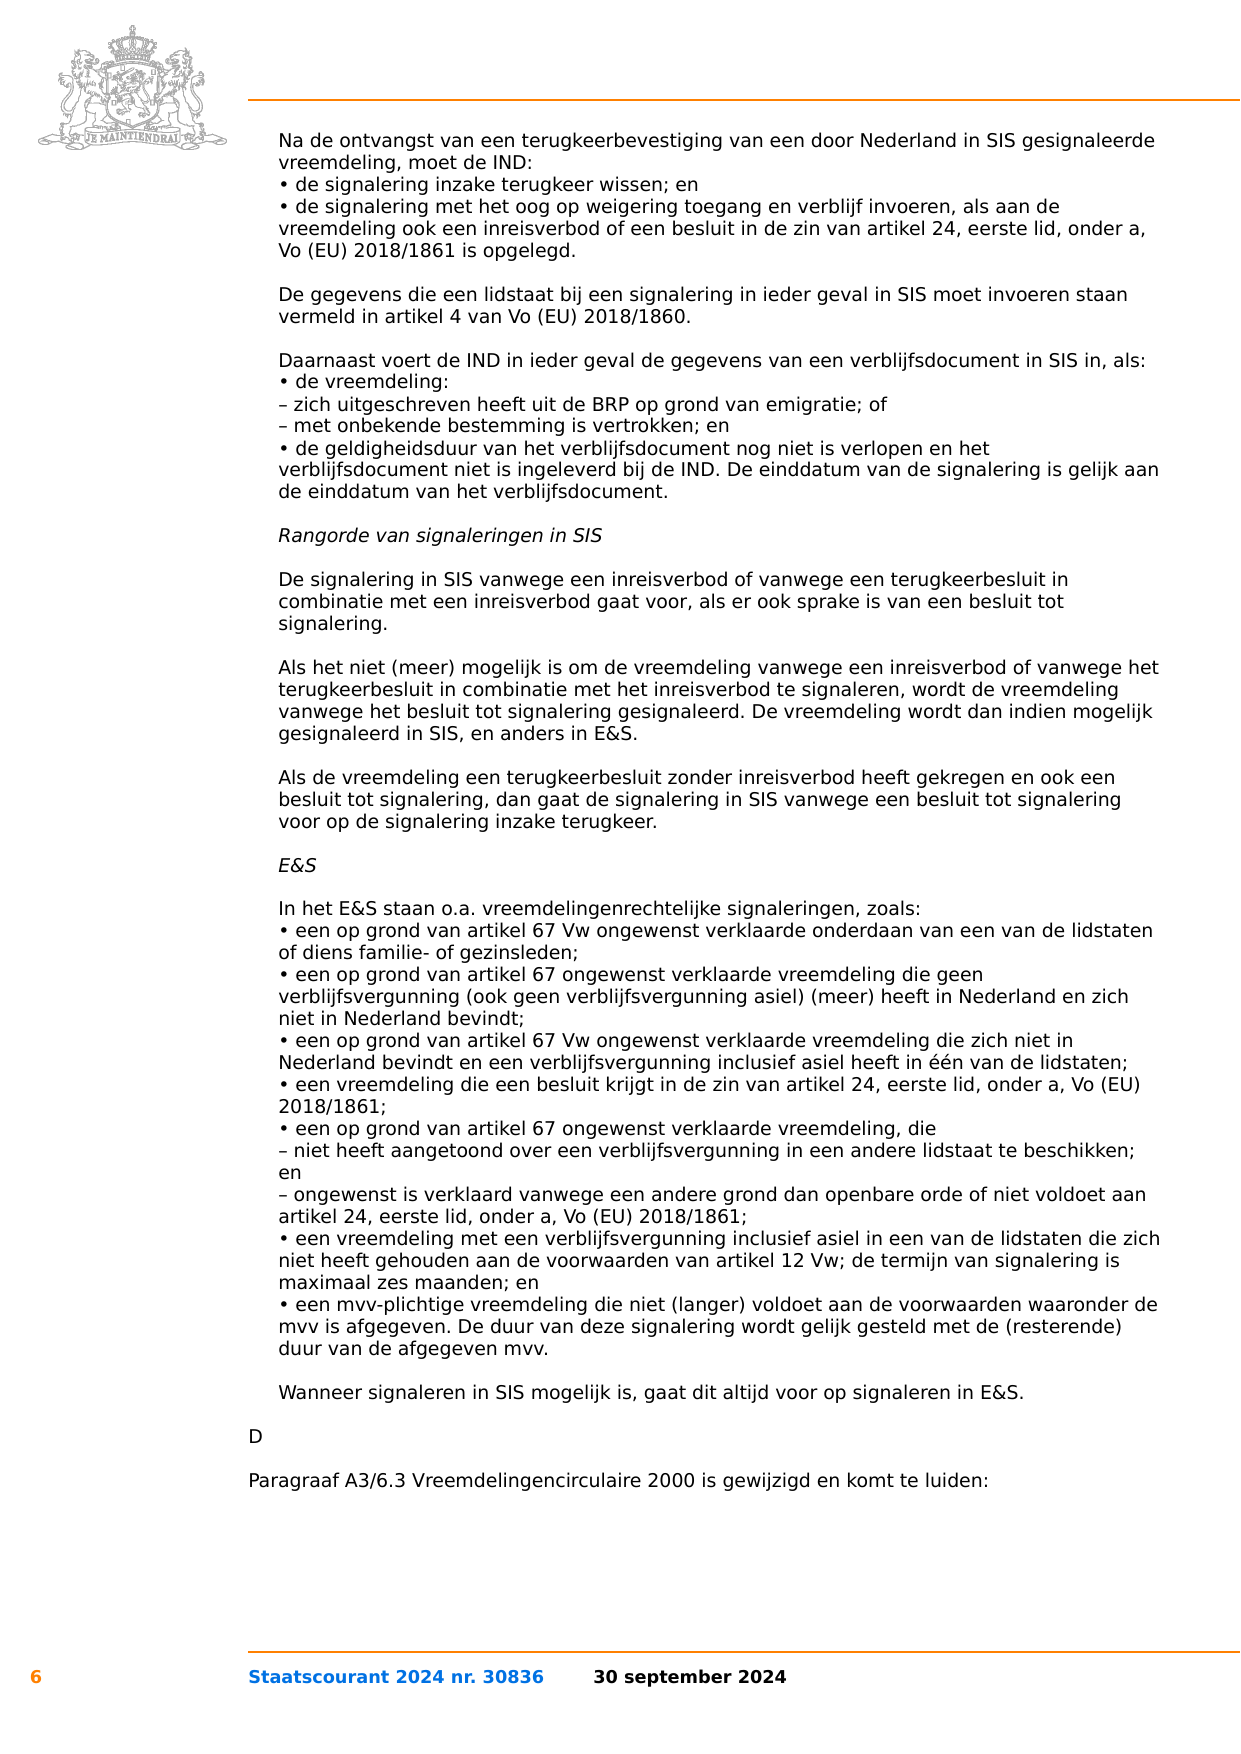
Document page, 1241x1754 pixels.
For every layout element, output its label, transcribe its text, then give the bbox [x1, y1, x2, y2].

text De gegevens die een lidstaat bij een signalering in ieder geval in SIS moet invoeren staan vermeld in artikel 4 van Vo (EU) 2018/1860. [278, 284, 1163, 328]
text Wanneer signaleren in SIS mogelijk is, gaat dit altijd voor op signaleren in E&S. [278, 1382, 1163, 1404]
text • een op grond van artikel 67 Vw ongewenst verklaarde onderdaan van een van de lidstaten of diens familie- of gezinsleden; [278, 920, 1163, 964]
text • een op grond van artikel 67 ongewenst verklaarde vreemdeling die geen verblijfsvergunning (ook geen verblijfsvergunning asiel) (meer) heeft in Nederland en zich niet in Nederland bevindt; [278, 964, 1163, 1030]
text • een mvv-plichtige vreemdeling die niet (langer) voldoet aan de voorwaarden waaronder de mvv is afgegeven. De duur van deze signalering wordt gelijk gesteld met de (resterende) duur van de afgegeven mvv. [278, 1294, 1163, 1360]
subtitle Rangorde van signaleringen in SIS [278, 525, 1163, 547]
text • een vreemdeling die een besluit krijgt in de zin van artikel 24, eerste lid, onder a, Vo (EU) 2018/1861; [278, 1074, 1163, 1118]
text De signalering in SIS vanwege een inreisverbod of vanwege een terugkeerbesluit in combinatie met een inreisverbod gaat voor, als er ook sprake is van een besluit tot signalering. [278, 569, 1163, 635]
text – niet heeft aangetoond over een verblijfsvergunning in een andere lidstaat te beschikken; en [278, 1140, 1163, 1184]
subtitle E&S [278, 854, 1163, 876]
text D [248, 1426, 1163, 1448]
text In het E&S staan o.a. vreemdelingenrechtelijke signaleringen, zoals: [278, 898, 1163, 920]
text Als de vreemdeling een terugkeerbesluit zonder inreisverbod heeft gekregen en ook een besluit tot signalering, dan gaat de signalering in SIS vanwege een besluit tot signalering voor op de signalering inzake terugkeer. [278, 767, 1163, 833]
text Daarnaast voert de IND in ieder geval de gegevens van een verblijfsdocument in SIS in, als: [278, 349, 1163, 371]
text • de geldigheidsduur van het verblijfsdocument nog niet is verlopen en het verblijfsdocument niet is ingeleverd bij de IND. De einddatum van de signalering is gelijk aan de einddatum van het verblijfsdocument. [278, 437, 1163, 503]
text Paragraaf A3/6.3 Vreemdelingencirculaire 2000 is gewijzigd en komt te luiden: [248, 1469, 1163, 1491]
text • een op grond van artikel 67 ongewenst verklaarde vreemdeling, die [278, 1118, 1163, 1140]
text – met onbekende bestemming is vertrokken; en [278, 415, 1163, 437]
text Als het niet (meer) mogelijk is om de vreemdeling vanwege een inreisverbod of vanwege het terugkeerbesluit in combinatie met het inreisverbod te signaleren, wordt de vreemdeling vanwege het besluit tot signalering gesignaleerd. De vreemdeling wordt dan indien mogelijk gesignaleerd in SIS, en anders in E&S. [278, 657, 1163, 745]
text • een vreemdeling met een verblijfsvergunning inclusief asiel in een van de lidstaten die zich niet heeft gehouden aan de voorwaarden van artikel 12 Vw; de termijn van signalering is maximaal zes maanden; en [278, 1228, 1163, 1294]
text • de vreemdeling: [278, 371, 1163, 393]
text • de signalering inzake terugkeer wissen; en [278, 174, 1163, 196]
text – zich uitgeschreven heeft uit de BRP op grond van emigratie; of [278, 393, 1163, 415]
picture [38, 25, 227, 150]
text • de signalering met het oog op weigering toegang en verblijf invoeren, als aan de vreemdeling ook een inreisverbod of een besluit in de zin van artikel 24, eerste lid, onder a, Vo (EU) 2018/1861 is opgelegd. [278, 196, 1163, 262]
text – ongewenst is verklaard vanwege een andere grond dan openbare orde of niet voldoet aan artikel 24, eerste lid, onder a, Vo (EU) 2018/1861; [278, 1184, 1163, 1228]
text Na de ontvangst van een terugkeerbevestiging van een door Nederland in SIS gesignaleerde vreemdeling, moet de IND: [278, 130, 1163, 174]
text • een op grond van artikel 67 Vw ongewenst verklaarde vreemdeling die zich niet in Nederland bevindt en een verblijfsvergunning inclusief asiel heeft in één van de lidstaten; [278, 1030, 1163, 1074]
